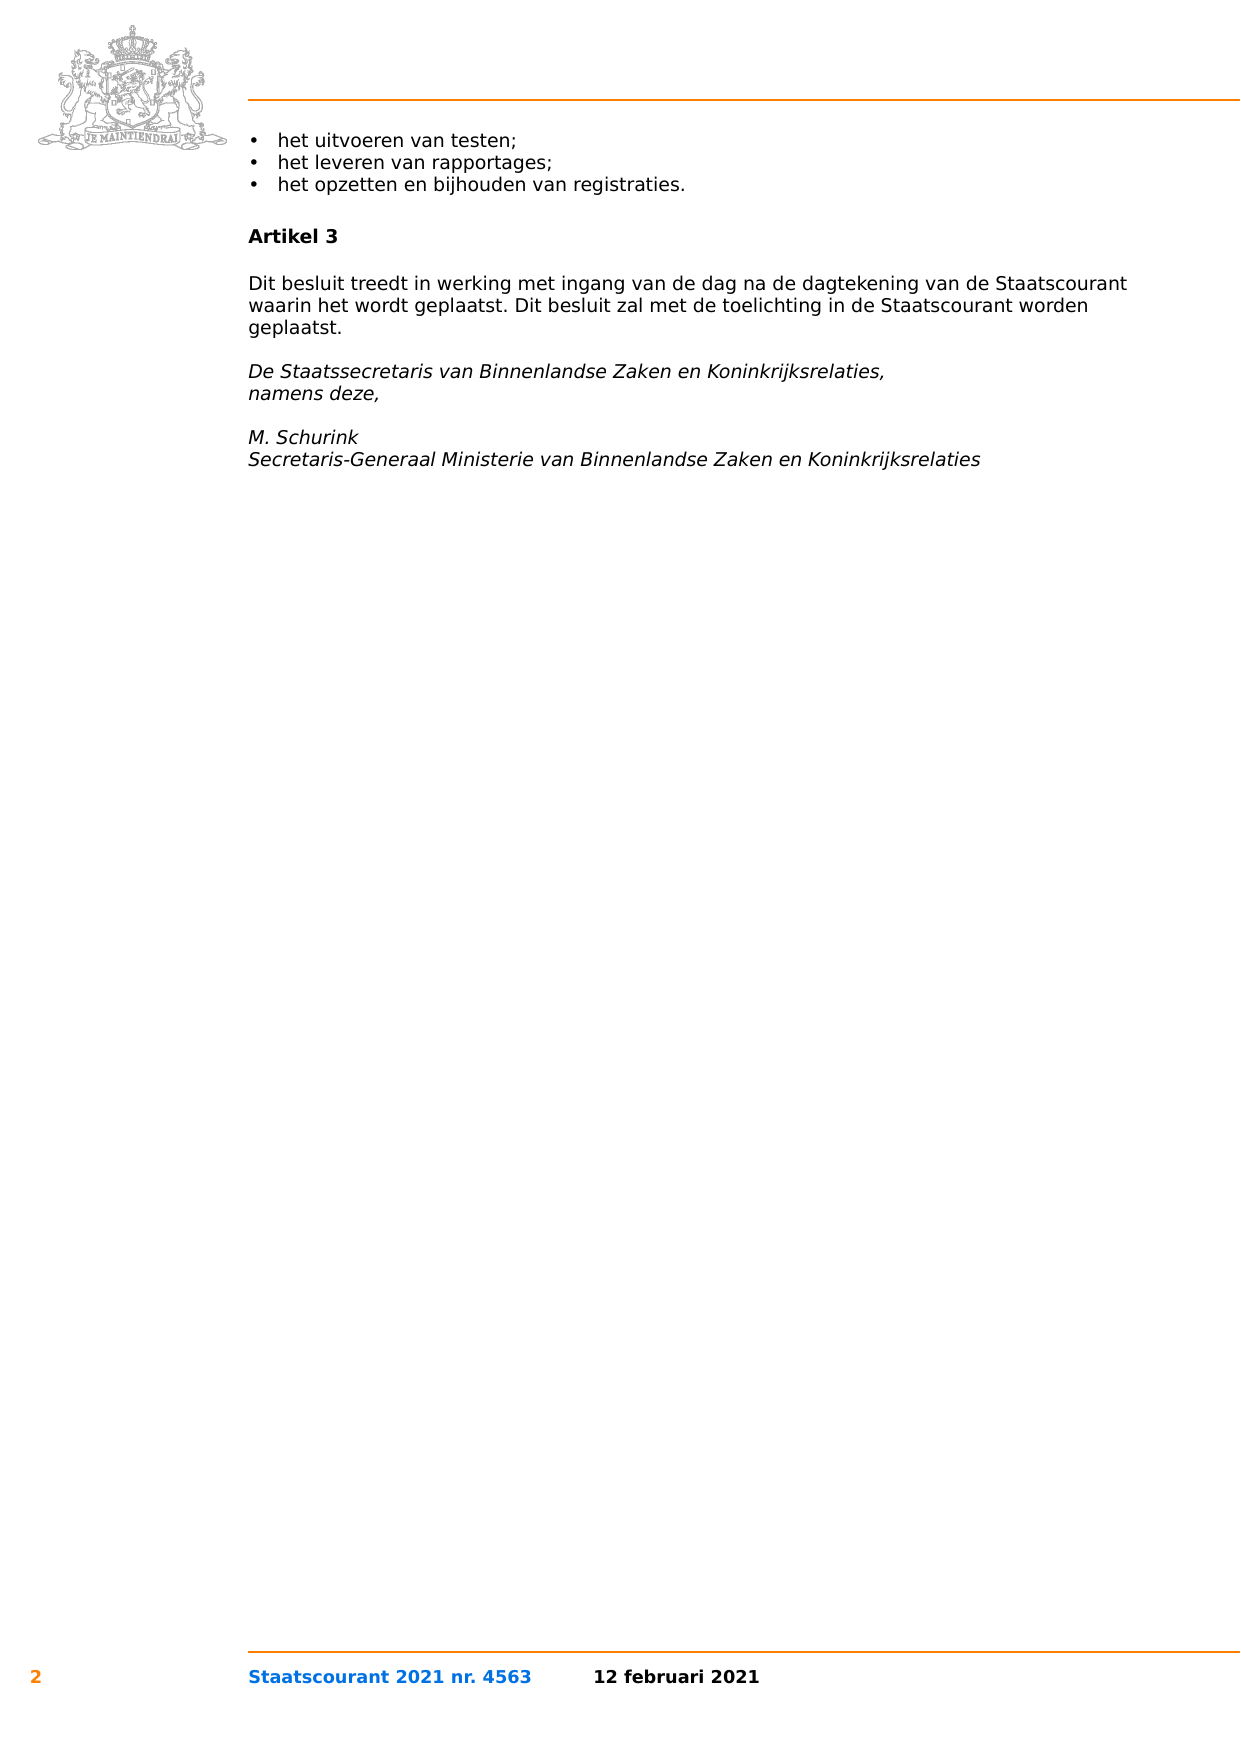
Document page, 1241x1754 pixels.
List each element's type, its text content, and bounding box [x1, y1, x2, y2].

text • het leveren van rapportages; [248, 152, 1163, 174]
text De Staatssecretaris van Binnenlandse Zaken en Koninkrijksrelaties, namens deze, M. Schurink Secretaris-Generaal Ministerie van Binnenlandse Zaken en Koninkrijksrelaties [248, 361, 1163, 471]
subtitle Artikel 3 [248, 226, 1163, 248]
text Dit besluit treedt in werking met ingang van de dag na de dagtekening van de Staatscourant waarin het wordt geplaatst. Dit besluit zal met de toelichting in de Staatscourant worden geplaatst. [248, 273, 1163, 339]
text • het opzetten en bijhouden van registraties. [248, 174, 1163, 196]
text • het uitvoeren van testen; [248, 130, 1163, 152]
picture [38, 25, 227, 150]
